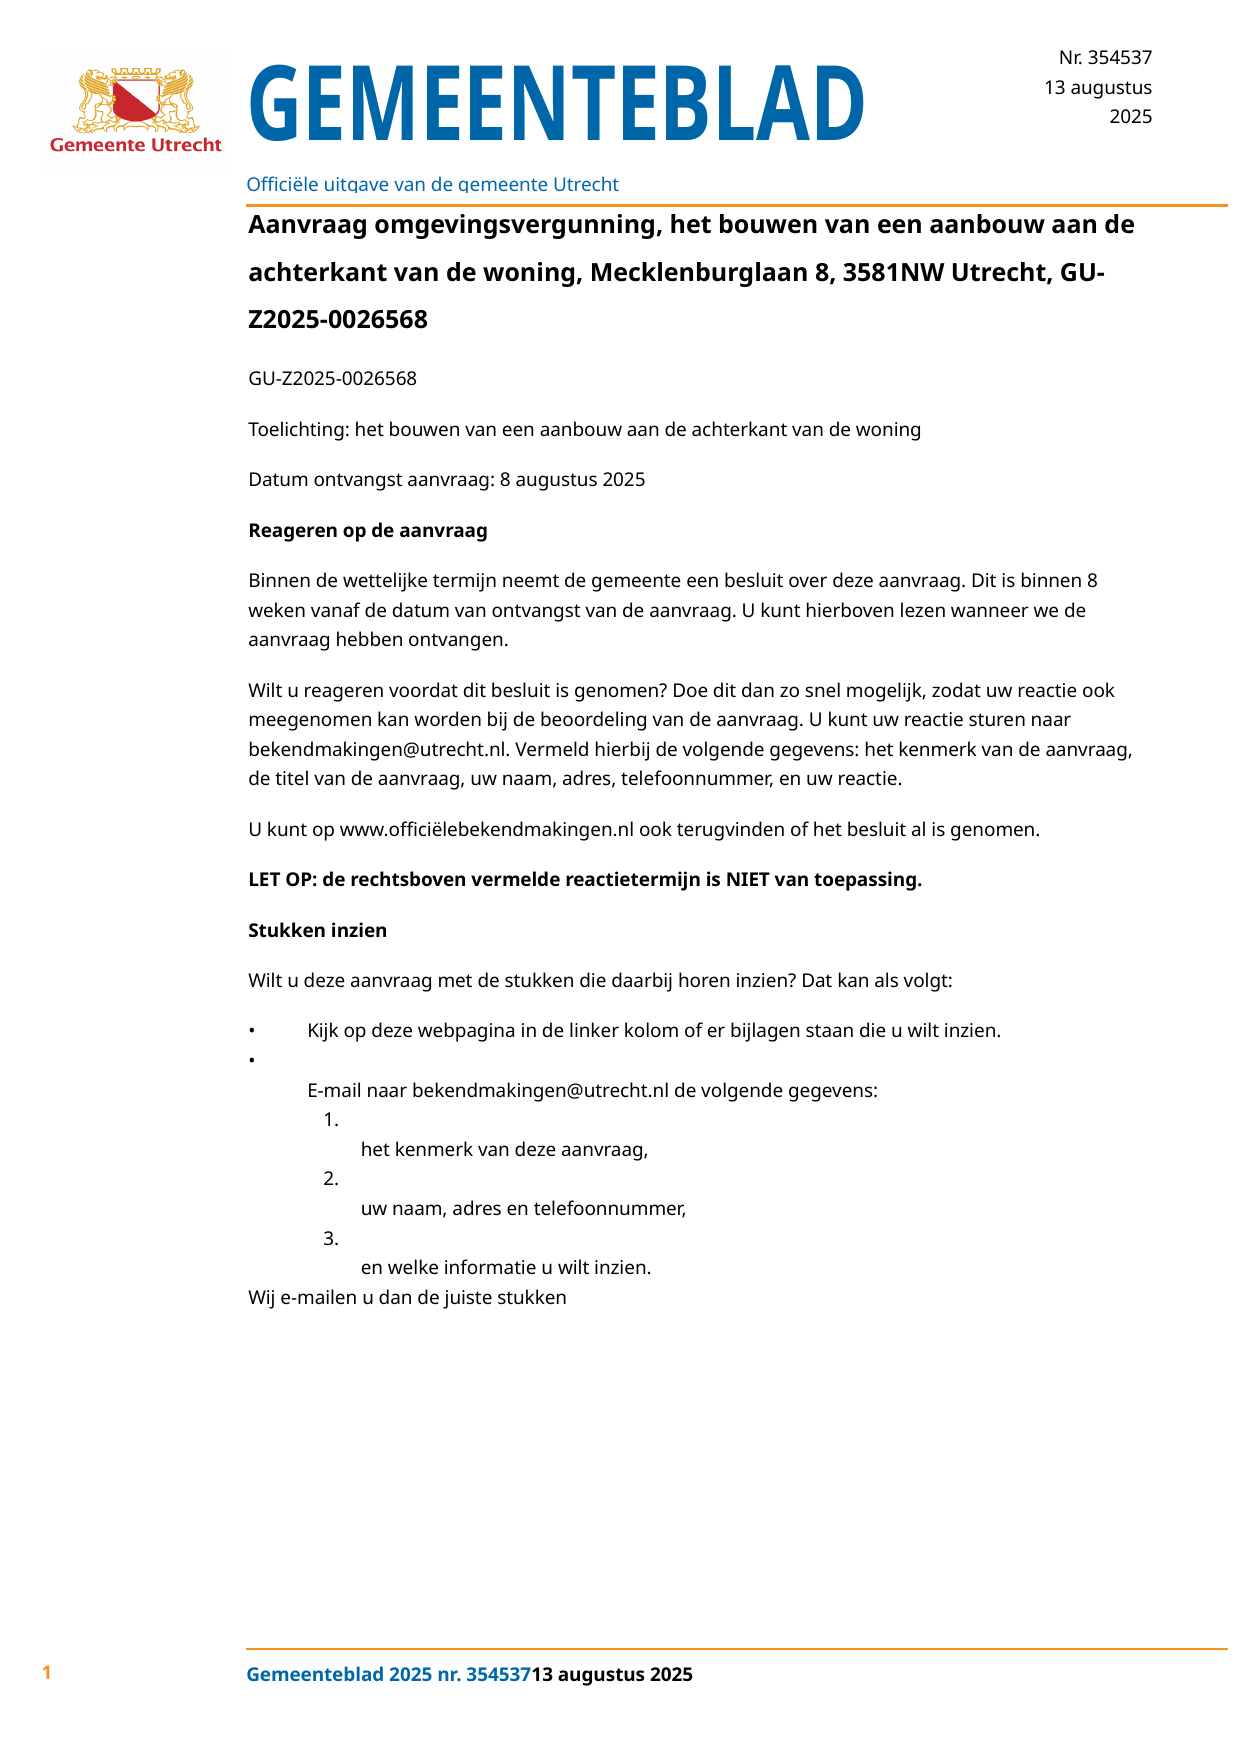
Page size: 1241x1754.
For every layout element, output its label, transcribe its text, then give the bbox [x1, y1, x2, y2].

text Aanvraag omgevingsvergunning, het bouwen van een aanbouw aan de achterkant van de woning, Mecklenburglaan 8, 3581NW Utrecht, GU-Z2025-0026568 [248, 207, 1152, 336]
list het kenmerk van deze aanvraag, [323, 1136, 1152, 1162]
text Stukken inzien [248, 917, 1152, 942]
list Kijk op deze webpagina in de linker kolom of er bijlagen staan die u wilt inzien. [248, 1018, 1152, 1043]
text Wilt u deze aanvraag met de stukken die daarbij horen inzien? Dat kan als volgt: [248, 967, 1152, 993]
text LET OP: de rechtsboven vermelde reactietermijn is NIET van toepassing. [248, 866, 1152, 892]
text Binnen de wettelijke termijn neemt de gemeente een besluit over deze aanvraag. Dit is binnen 8 weken vanaf de datum van ontvangst van de aanvraag. U kunt hierboven lezen wanneer we de aanvraag hebben ontvangen. [248, 567, 1152, 652]
text GU-Z2025-0026568 [248, 366, 1152, 391]
picture [41, 47, 231, 172]
text Toelichting: het bouwen van een aanbouw aan de achterkant van de woning [248, 416, 1152, 442]
text Reageren op de aanvraag [248, 517, 1152, 542]
list uw naam, adres en telefoonnummer, [323, 1195, 1152, 1221]
text Datum ontvangst aanvraag: 8 augustus 2025 [248, 466, 1152, 492]
text Wij e-mailen u dan de juiste stukken [248, 1284, 1152, 1309]
list en welke informatie u wilt inzien. [323, 1254, 1152, 1280]
list E-mail naar bekendmakingen@utrecht.nl de volgende gegevens: [248, 1077, 1152, 1102]
text Wilt u reageren voordat dit besluit is genomen? Doe dit dan zo snel mogelijk, zodat uw reactie ook meegenomen kan worden bij de beoordeling van de aanvraag. U kunt uw reactie sturen naar bekendmakingen@utrecht.nl. Vermeld hierbij de volgende gegevens: het kenmerk van de aanvraag, de titel van de aanvraag, uw naam, adres, telefoonnummer, en uw reactie. [248, 677, 1152, 791]
text U kunt op www.officiëlebekendmakingen.nl ook terugvinden of het besluit al is genomen. [248, 816, 1152, 842]
